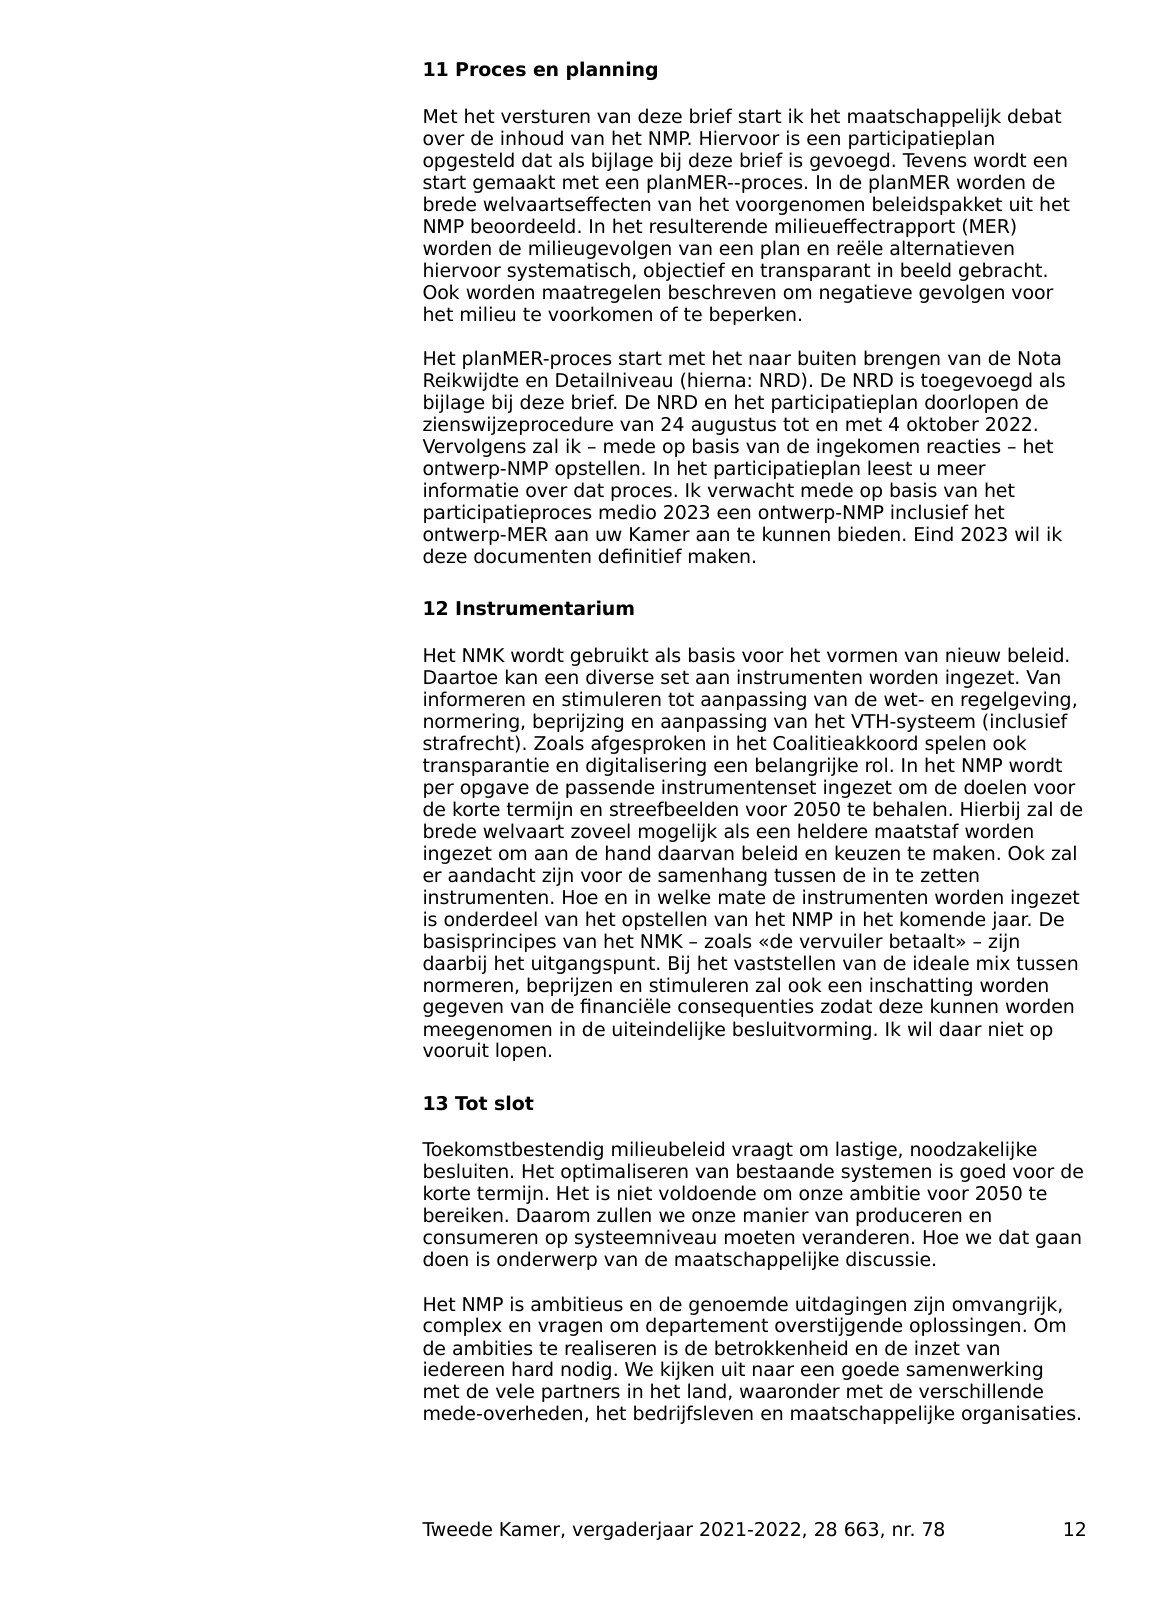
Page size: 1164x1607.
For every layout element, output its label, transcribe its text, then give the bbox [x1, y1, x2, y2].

text Het planMER-proces start met het naar buiten brengen van de Nota Reikwijdte en Detailniveau (hierna: NRD). De NRD is toegevoegd als bijlage bij deze brief. De NRD en het participatieplan doorlopen de zienswijzeprocedure van 24 augustus tot en met 4 oktober 2022. Vervolgens zal ik – mede op basis van de ingekomen reacties – het ontwerp-NMP opstellen. In het participatieplan leest u meer informatie over dat proces. Ik verwacht mede op basis van het participatieproces medio 2023 een ontwerp-NMP inclusief het ontwerp-MER aan uw Kamer aan te kunnen bieden. Eind 2023 wil ik deze documenten definitief maken. [422, 348, 1087, 568]
subtitle 11 Proces en planning [422, 59, 1087, 81]
text Toekomstbestendig milieubeleid vraagt om lastige, noodzakelijke besluiten. Het optimaliseren van bestaande systemen is goed voor de korte termijn. Het is niet voldoende om onze ambitie voor 2050 te bereiken. Daarom zullen we onze manier van produceren en consumeren op systeemniveau moeten veranderen. Hoe we dat gaan doen is onderwerp van de maatschappelijke discussie. [422, 1139, 1087, 1271]
subtitle 13 Tot slot [422, 1092, 1087, 1114]
subtitle 12 Instrumentarium [422, 598, 1087, 620]
text Het NMP is ambitieus en de genoemde uitdagingen zijn omvangrijk, complex en vragen om departement overstijgende oplossingen. Om de ambities te realiseren is de betrokkenheid en de inzet van iedereen hard nodig. We kijken uit naar een goede samenwerking met de vele partners in het land, waaronder met de verschillende mede-overheden, het bedrijfsleven en maatschappelijke organisaties. [422, 1293, 1087, 1425]
text Het NMK wordt gebruikt als basis voor het vormen van nieuw beleid. Daartoe kan een diverse set aan instrumenten worden ingezet. Van informeren en stimuleren tot aanpassing van de wet- en regelgeving, normering, beprijzing en aanpassing van het VTH-systeem (inclusief strafrecht). Zoals afgesproken in het Coalitieakkoord spelen ook transparantie en digitalisering een belangrijke rol. In het NMP wordt per opgave de passende instrumentenset ingezet om de doelen voor de korte termijn en streefbeelden voor 2050 te behalen. Hierbij zal de brede welvaart zoveel mogelijk als een heldere maatstaf worden ingezet om aan de hand daarvan beleid en keuzen te maken. Ook zal er aandacht zijn voor de samenhang tussen de in te zetten instrumenten. Hoe en in welke mate de instrumenten worden ingezet is onderdeel van het opstellen van het NMP in het komende jaar. De basisprincipes van het NMK – zoals «de vervuiler betaalt» – zijn daarbij het uitgangspunt. Bij het vaststellen van de ideale mix tussen normeren, beprijzen en stimuleren zal ook een inschatting worden gegeven van de financiële consequenties zodat deze kunnen worden meegenomen in de uiteindelijke besluitvorming. Ik wil daar niet op vooruit lopen. [422, 645, 1087, 1062]
text Met het versturen van deze brief start ik het maatschappelijk debat over de inhoud van het NMP. Hiervoor is een participatieplan opgesteld dat als bijlage bij deze brief is gevoegd. Tevens wordt een start gemaakt met een planMER--proces. In de planMER worden de brede welvaartseffecten van het voorgenomen beleidspakket uit het NMP beoordeeld. In het resulterende milieueffectrapport (MER) worden de milieugevolgen van een plan en reële alternatieven hiervoor systematisch, objectief en transparant in beeld gebracht. Ook worden maatregelen beschreven om negatieve gevolgen voor het milieu te voorkomen of te beperken. [422, 106, 1087, 326]
